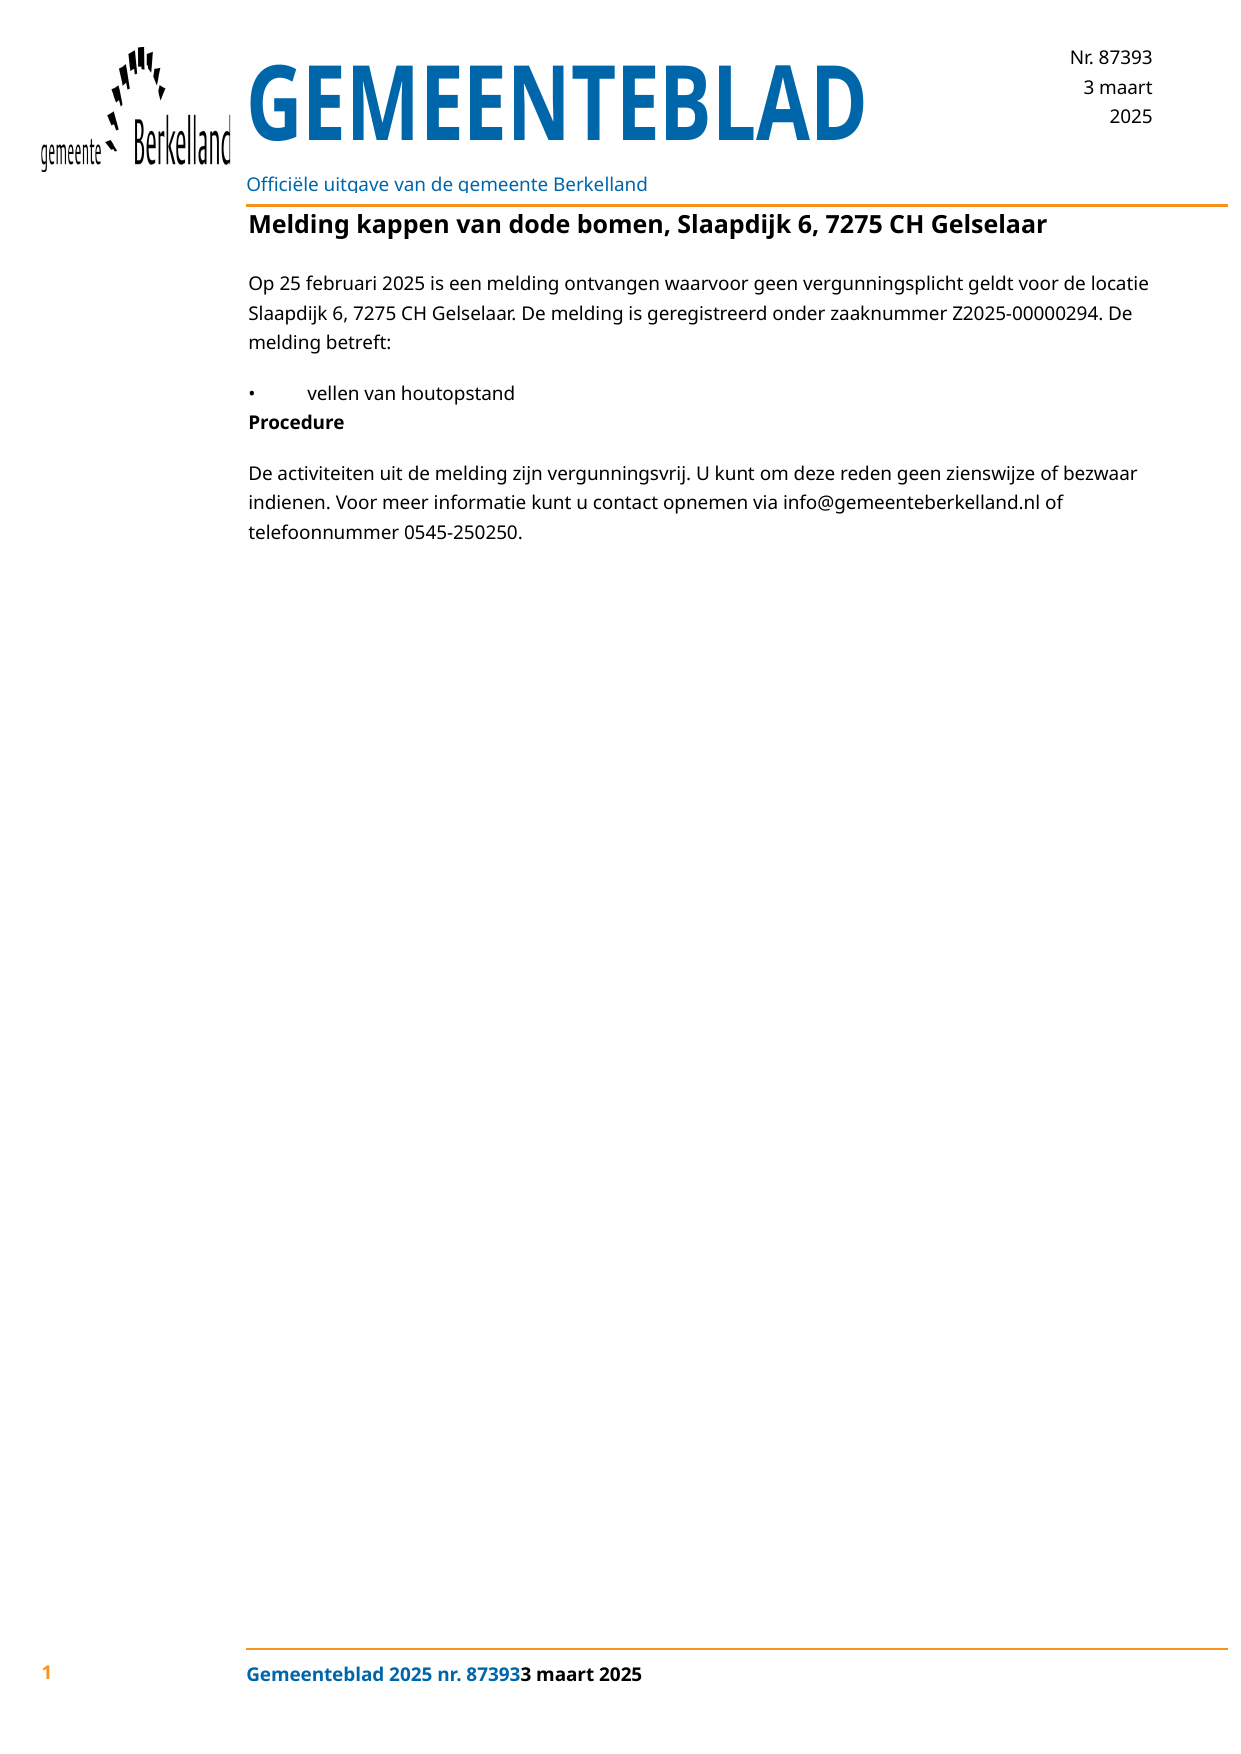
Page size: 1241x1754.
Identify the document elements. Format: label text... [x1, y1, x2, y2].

picture [41, 47, 231, 172]
text Op 25 februari 2025 is een melding ontvangen waarvoor geen vergunningsplicht geldt voor de locatie Slaapdijk 6, 7275 CH Gelselaar. De melding is geregistreerd onder zaaknummer Z2025-00000294. De melding betreft: [248, 270, 1152, 355]
text Melding kappen van dode bomen, Slaapdijk 6, 7275 CH Gelselaar [248, 207, 1152, 241]
list vellen van houtopstand [248, 380, 1152, 406]
text De activiteiten uit de melding zijn vergunningsvrij. U kunt om deze reden geen zienswijze of bezwaar indienen. Voor meer informatie kunt u contact opnemen via info@gemeenteberkelland.nl of telefoonnummer 0545-250250. [248, 460, 1152, 545]
text Procedure [248, 409, 1152, 435]
